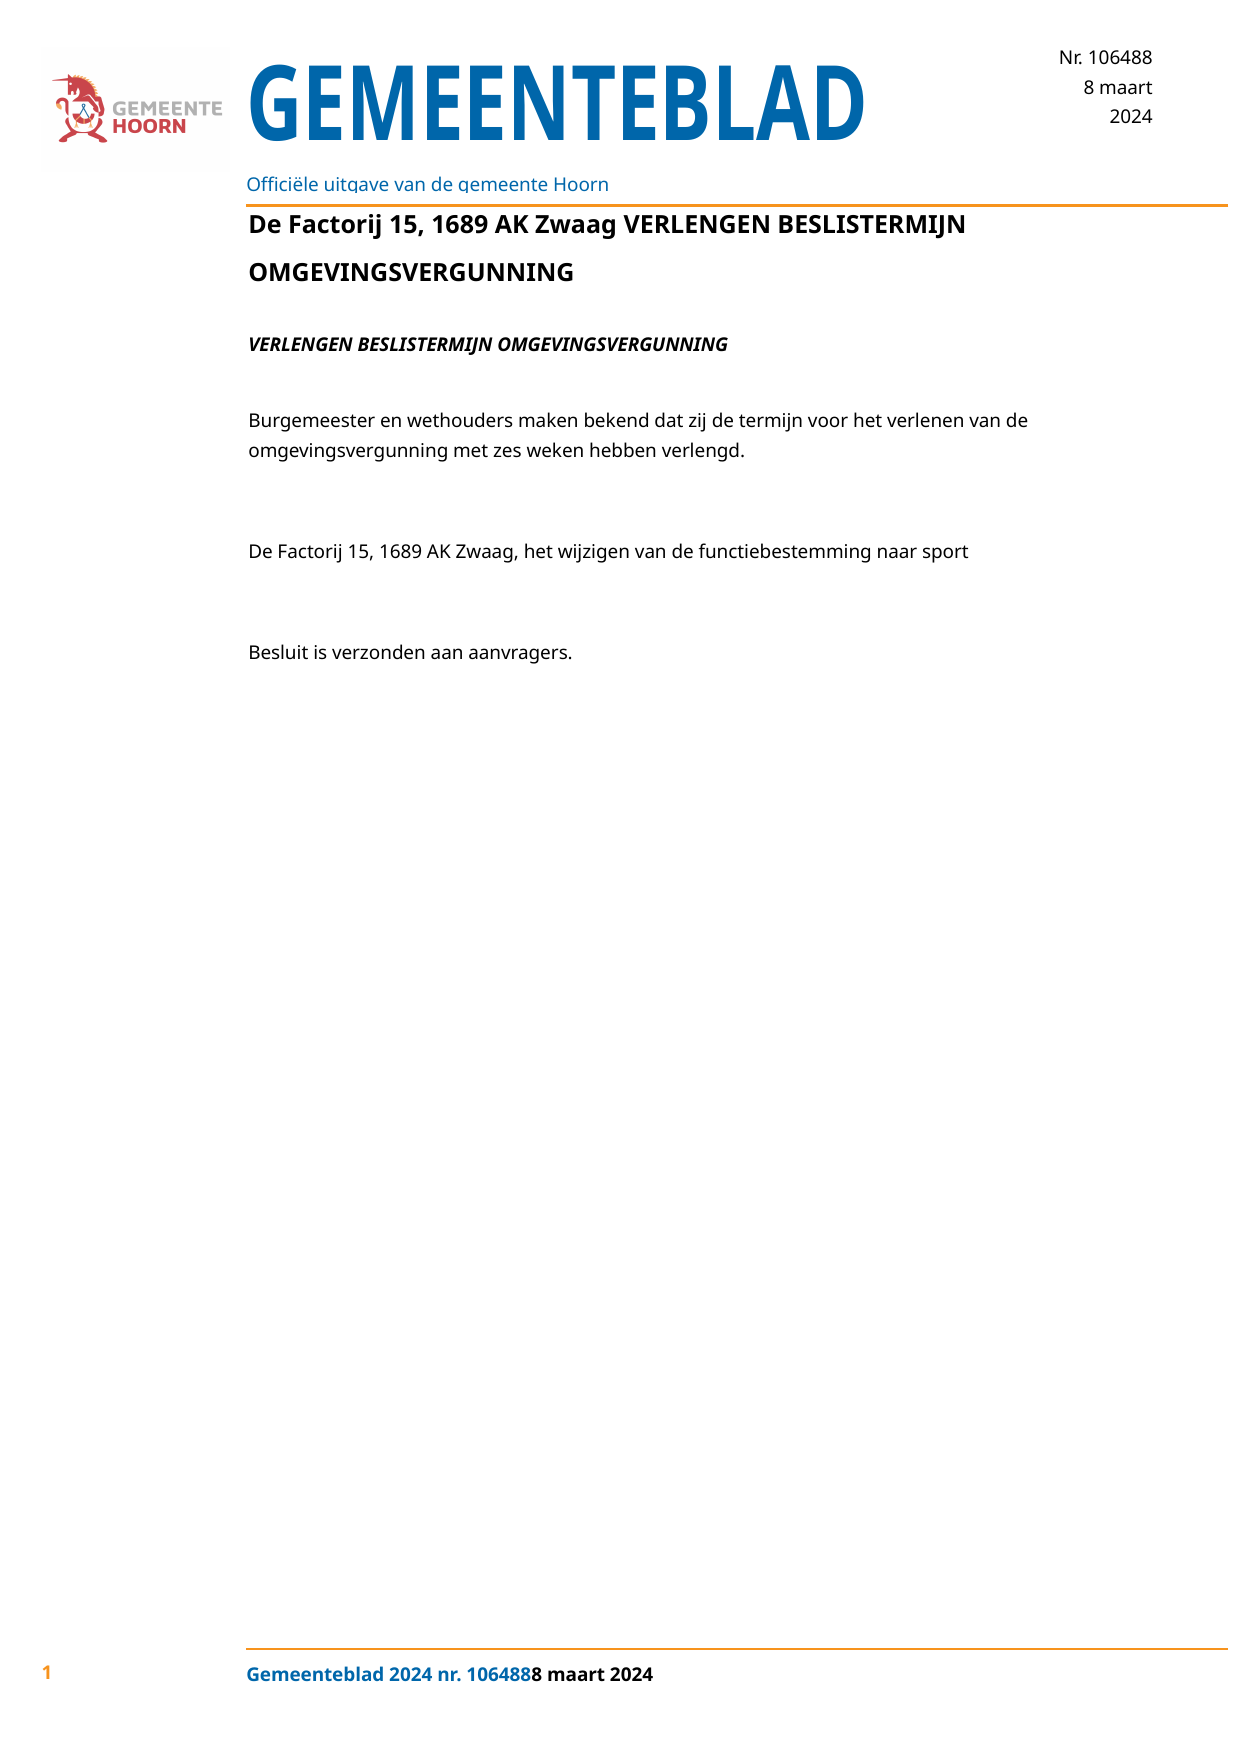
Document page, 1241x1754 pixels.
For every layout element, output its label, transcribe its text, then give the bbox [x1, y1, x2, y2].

text De Factorij 15, 1689 AK Zwaag, het wijzigen van de functiebestemming naar sport [248, 538, 1152, 564]
text Besluit is verzonden aan aanvragers. [248, 639, 1152, 664]
picture [41, 47, 231, 172]
text Burgemeester en wethouders maken bekend dat zij de termijn voor het verlenen van de omgevingsvergunning met zes weken hebben verlengd. [248, 408, 1152, 463]
text VERLENGEN BESLISTERMIJN OMGEVINGSVERGUNNING [248, 331, 1152, 357]
text De Factorij 15, 1689 AK Zwaag VERLENGEN BESLISTERMIJN OMGEVINGSVERGUNNING [248, 207, 1152, 288]
